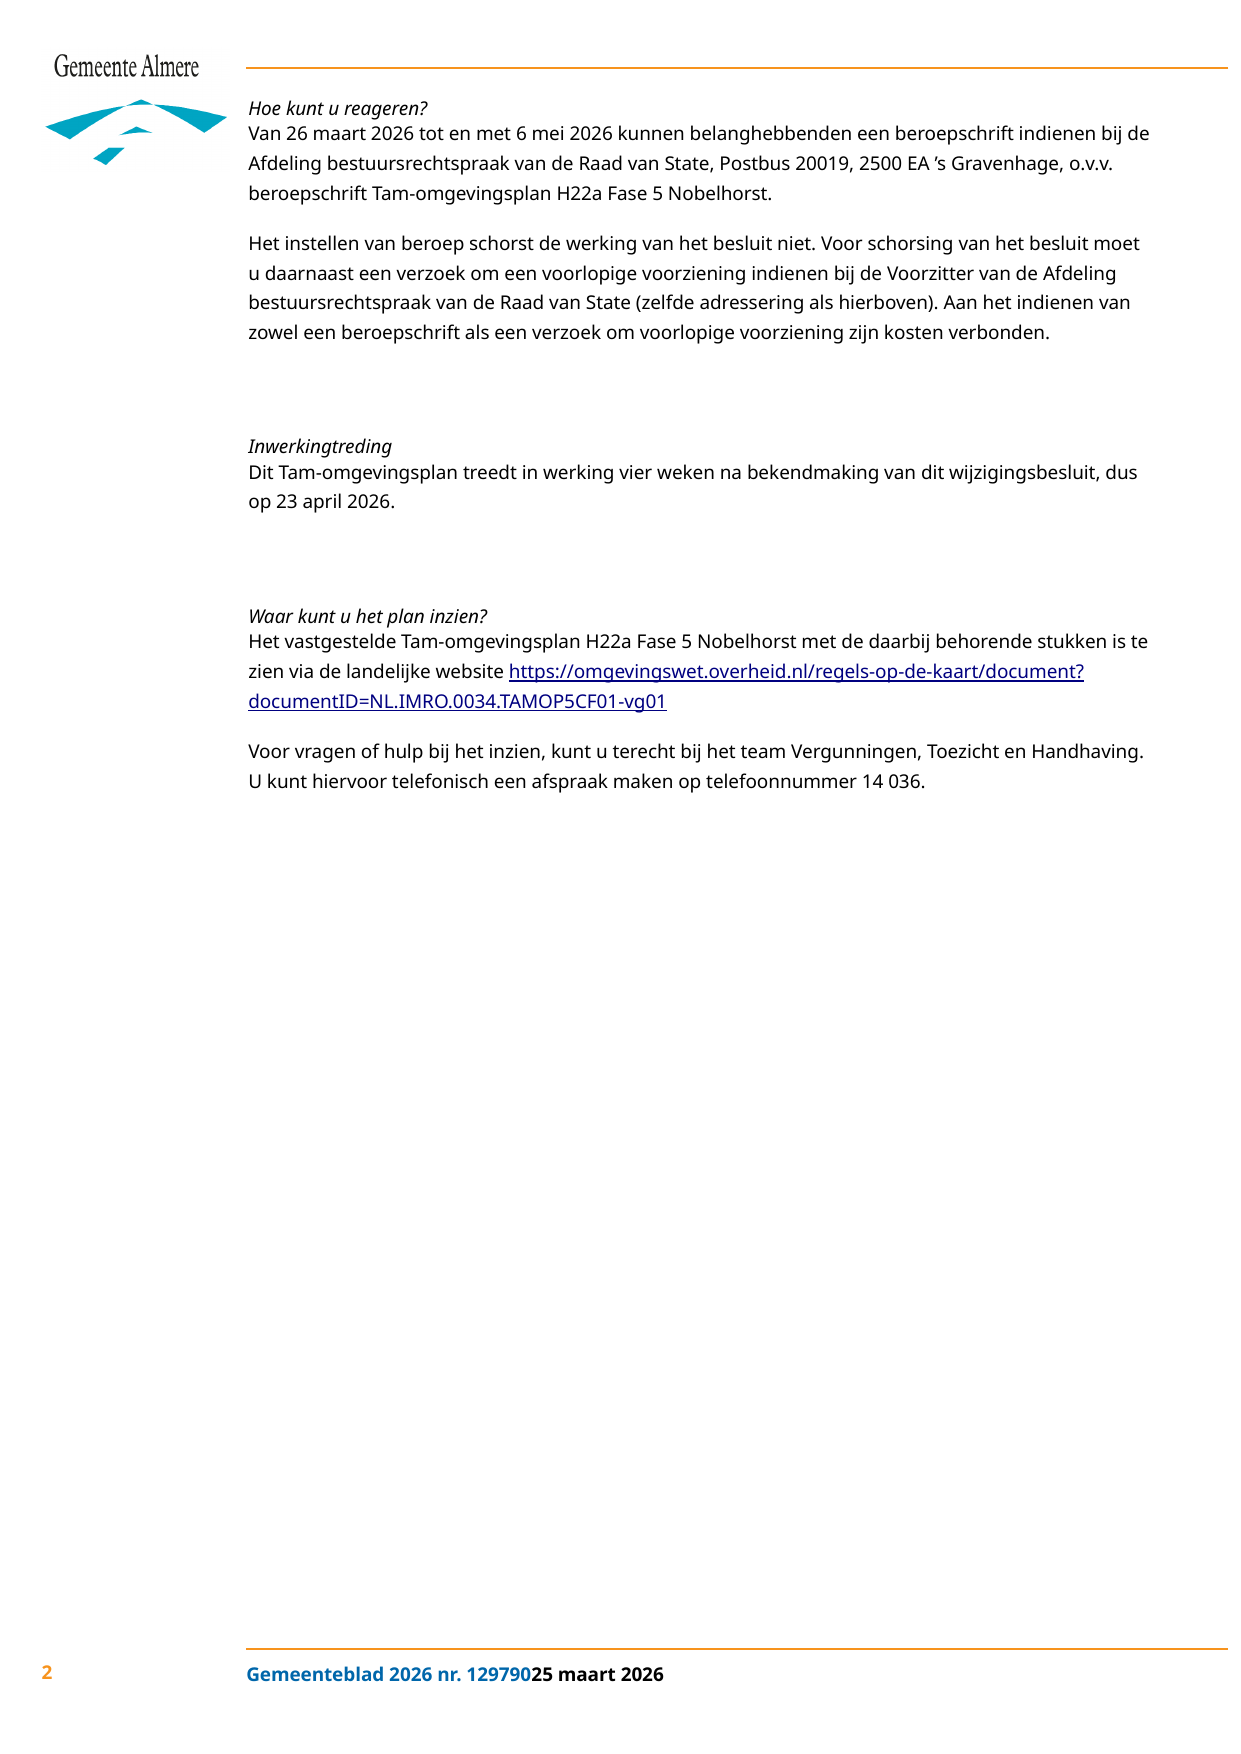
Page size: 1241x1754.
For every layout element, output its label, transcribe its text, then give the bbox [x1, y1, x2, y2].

text Inwerkingtreding [248, 433, 1152, 459]
text Dit Tam-omgevingsplan treedt in werking vier weken na bekendmaking van dit wijzigingsbesluit, dus op 23 april 2026. [248, 459, 1152, 514]
text Hoe kunt u reageren? [248, 95, 1152, 121]
text Het vastgestelde Tam-omgevingsplan H22a Fase 5 Nobelhorst met de daarbij behorende stukken is te zien via de landelijke website https://omgevingswet.overheid.nl/regels-op-de-kaart/document?documentID=NL.IMRO.0034.TAMOP5CF01-vg01 [248, 629, 1152, 713]
text Van 26 maart 2026 tot en met 6 mei 2026 kunnen belanghebbenden een beroepschrift indienen bij de Afdeling bestuursrechtspraak van de Raad van State, Postbus 20019, 2500 EA ’s Gravenhage, o.v.v. beroepschrift Tam-omgevingsplan H22a Fase 5 Nobelhorst. [248, 121, 1152, 205]
text Het instellen van beroep schorst de werking van het besluit niet. Voor schorsing van het besluit moet u daarnaast een verzoek om een voorlopige voorziening indienen bij de Voorzitter van de Afdeling bestuursrechtspraak van de Raad van State (zelfde adressering als hierboven). Aan het indienen van zowel een beroepschrift als een verzoek om voorlopige voorziening zijn kosten verbonden. [248, 230, 1152, 344]
picture [41, 47, 231, 172]
text Voor vragen of hulp bij het inzien, kunt u terecht bij het team Vergunningen, Toezicht en Handhaving. U kunt hiervoor telefonisch een afspraak maken op telefoonnummer 14 036. [248, 738, 1152, 793]
text Waar kunt u het plan inzien? [248, 603, 1152, 629]
